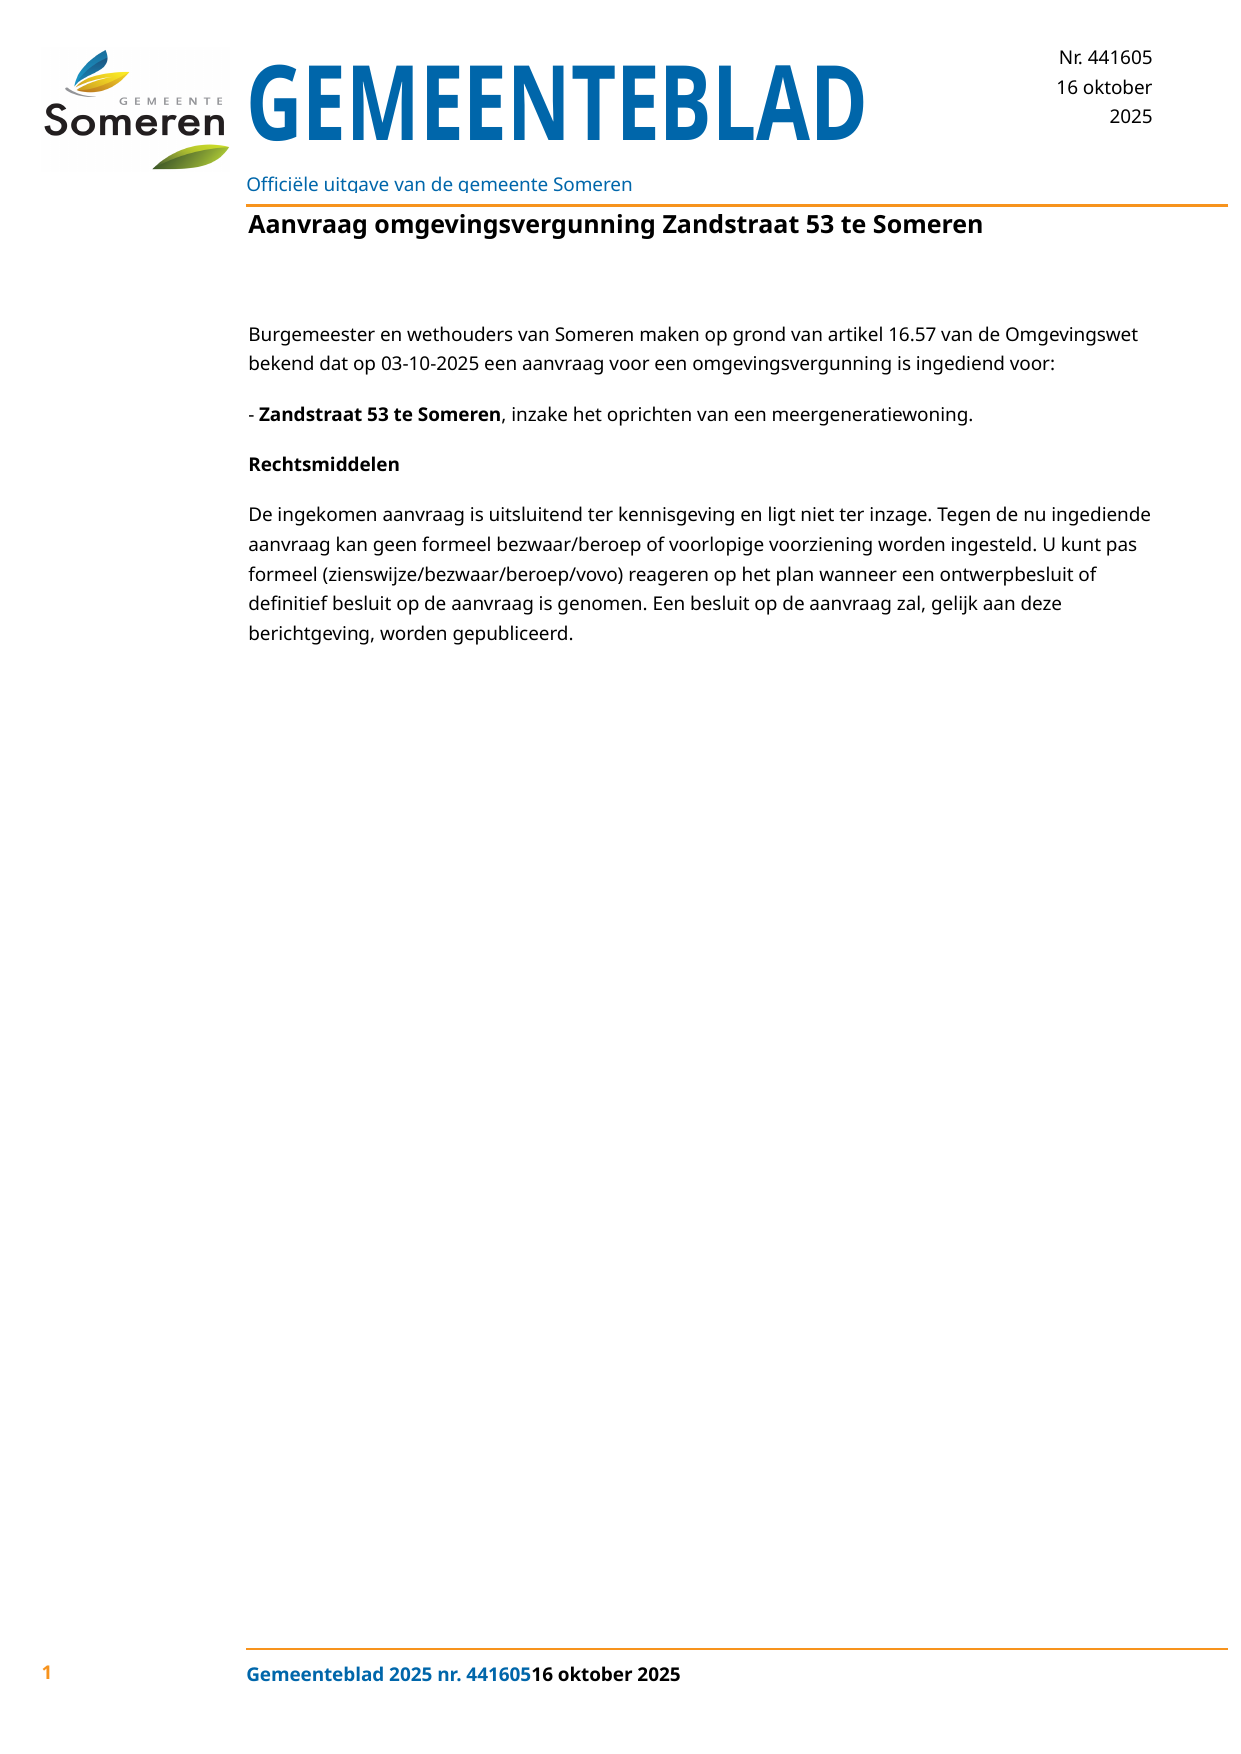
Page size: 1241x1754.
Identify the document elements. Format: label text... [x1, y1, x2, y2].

text De ingekomen aanvraag is uitsluitend ter kennisgeving en ligt niet ter inzage. Tegen de nu ingediende aanvraag kan geen formeel bezwaar/beroep of voorlopige voorziening worden ingesteld. U kunt pas formeel (zienswijze/bezwaar/beroep/vovo) reageren op het plan wanneer een ontwerpbesluit of definitief besluit op de aanvraag is genomen. Een besluit op de aanvraag zal, gelijk aan deze berichtgeving, worden gepubliceerd. [248, 502, 1152, 646]
text Burgemeester en wethouders van Someren maken op grond van artikel 16.57 van de Omgevingswet bekend dat op 03-10-2025 een aanvraag voor een omgevingsvergunning is ingediend voor: [248, 321, 1152, 376]
text Aanvraag omgevingsvergunning Zandstraat 53 te Someren [248, 207, 1152, 241]
text Rechtsmiddelen [248, 451, 1152, 477]
text - Zandstraat 53 te Someren, inzake het oprichten van een meergeneratiewoning. [248, 401, 1152, 426]
picture [41, 47, 231, 172]
